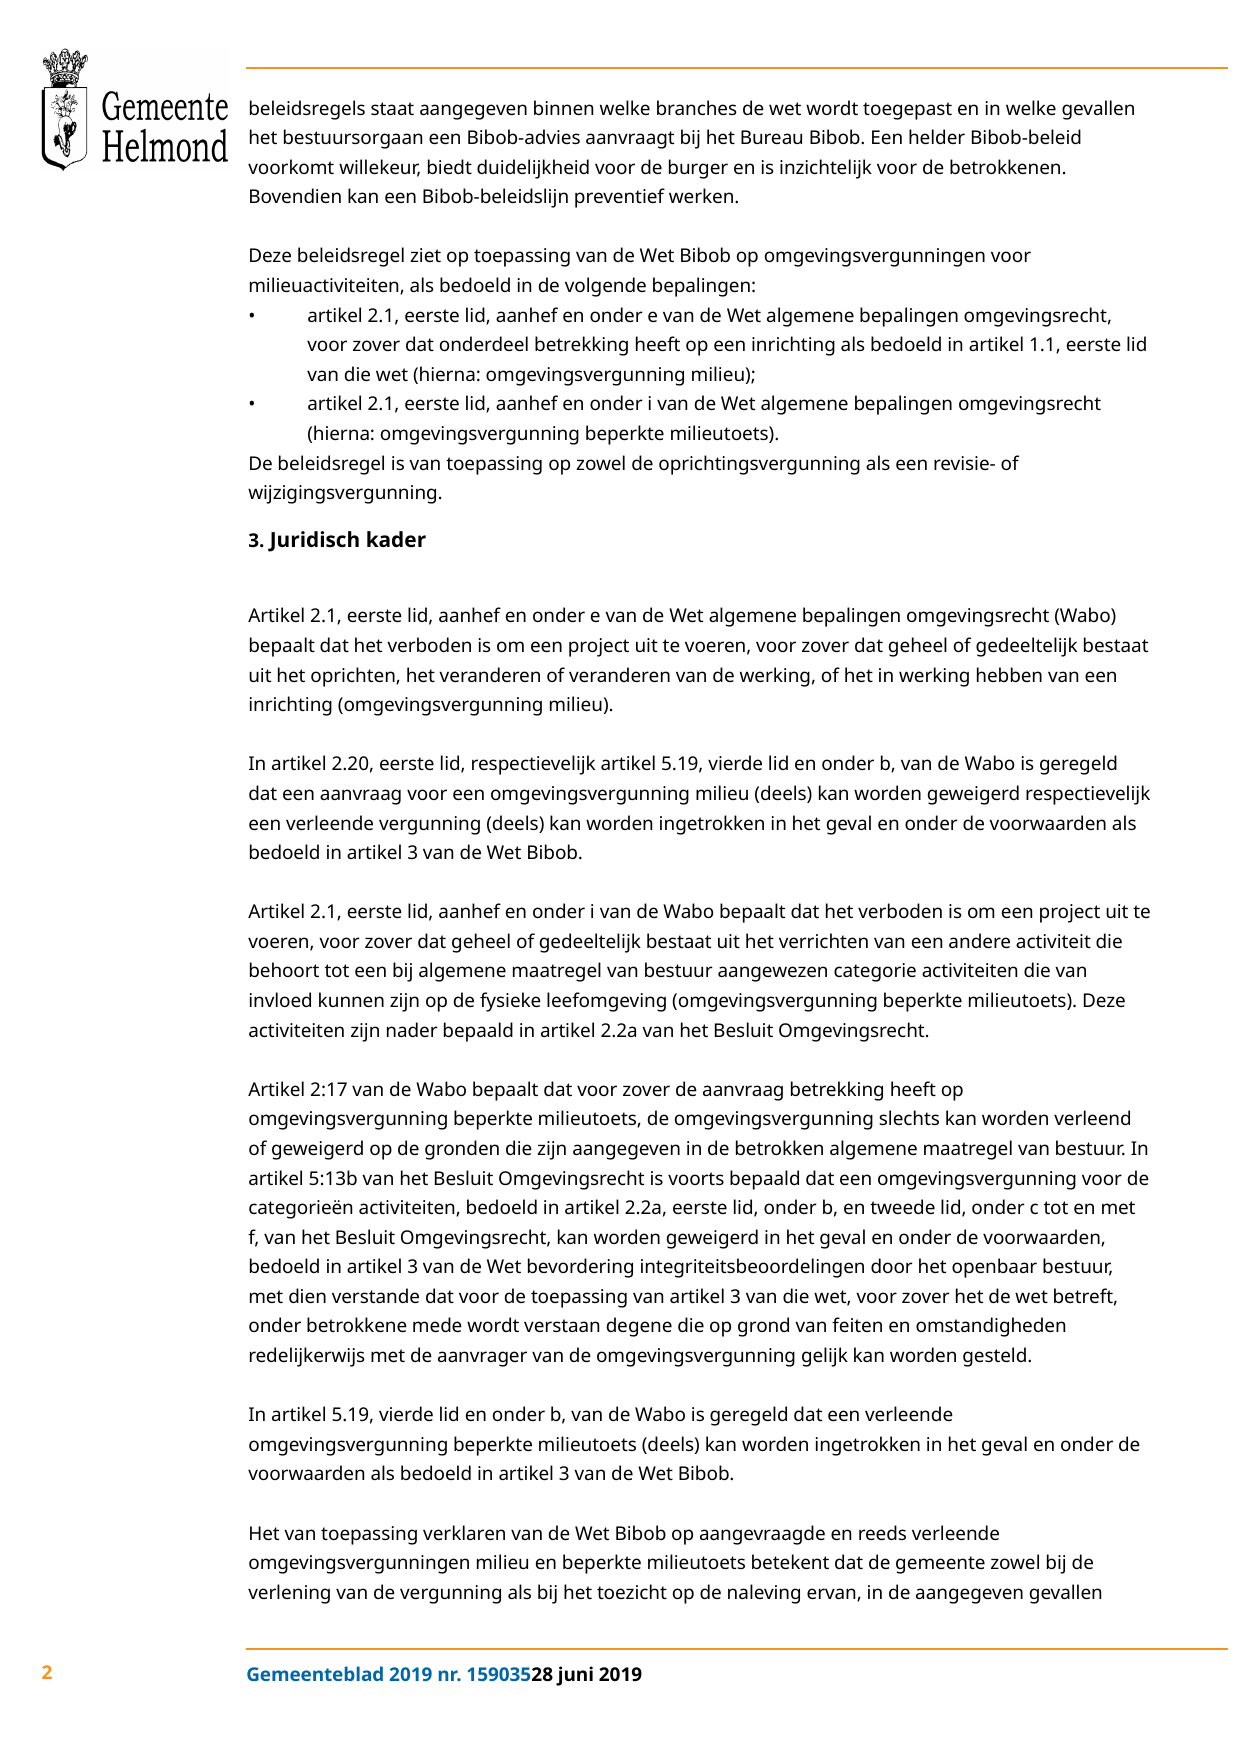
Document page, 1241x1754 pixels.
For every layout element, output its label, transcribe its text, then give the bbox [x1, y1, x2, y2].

list artikel 2.1, eerste lid, aanhef en onder e van de Wet algemene bepalingen omgevingsrecht, voor zover dat onderdeel betrekking heeft op een inrichting als bedoeld in artikel 1.1, eerste lid van die wet (hierna: omgevingsvergunning milieu); [248, 302, 1152, 387]
text Artikel 2.1, eerste lid, aanhef en onder i van de Wabo bepaalt dat het verboden is om een project uit te voeren, voor zover dat geheel of gedeeltelijk bestaat uit het verrichten van een andere activiteit die behoort tot een bij algemene maatregel van bestuur aangewezen categorie activiteiten die van invloed kunnen zijn op de fysieke leefomgeving (omgevingsvergunning beperkte milieutoets). Deze activiteiten zijn nader bepaald in artikel 2.2a van het Besluit Omgevingsrecht. [248, 898, 1152, 1043]
text Artikel 2.1, eerste lid, aanhef en onder e van de Wet algemene bepalingen omgevingsrecht (Wabo) bepaalt dat het verboden is om een project uit te voeren, voor zover dat geheel of gedeeltelijk bestaat uit het oprichten, het veranderen of veranderen van de werking, of het in werking hebben van een inrichting (omgevingsvergunning milieu). [248, 603, 1152, 717]
text Artikel 2:17 van de Wabo bepaalt dat voor zover de aanvraag betrekking heeft op omgevingsvergunning beperkte milieutoets, de omgevingsvergunning slechts kan worden verleend of geweigerd op de gronden die zijn aangegeven in de betrokken algemene maatregel van bestuur. In artikel 5:13b van het Besluit Omgevingsrecht is voorts bepaald dat een omgevingsvergunning voor de categorieën activiteiten, bedoeld in artikel 2.2a, eerste lid, onder b, en tweede lid, onder c tot en met f, van het Besluit Omgevingsrecht, kan worden geweigerd in het geval en onder de voorwaarden, bedoeld in artikel 3 van de Wet bevordering integriteitsbeoordelingen door het openbaar bestuur, met dien verstande dat voor de toepassing van artikel 3 van die wet, voor zover het de wet betreft, onder betrokkene mede wordt verstaan degene die op grond van feiten en omstandigheden redelijkerwijs met de aanvrager van de omgevingsvergunning gelijk kan worden gesteld. [248, 1076, 1152, 1368]
picture [41, 47, 231, 172]
list artikel 2.1, eerste lid, aanhef en onder i van de Wet algemene bepalingen omgevingsrecht (hierna: omgevingsvergunning beperkte milieutoets). [248, 391, 1152, 446]
text In artikel 2.20, eerste lid, respectievelijk artikel 5.19, vierde lid en onder b, van de Wabo is geregeld dat een aanvraag voor een omgevingsvergunning milieu (deels) kan worden geweigerd respectievelijk een verleende vergunning (deels) kan worden ingetrokken in het geval en onder de voorwaarden als bedoeld in artikel 3 van de Wet Bibob. [248, 751, 1152, 865]
text De beleidsregel is van toepassing op zowel de oprichtingsvergunning als een revisie- of wijzigingsvergunning. [248, 450, 1152, 505]
text 3. Juridisch kader [248, 525, 1152, 553]
text Het van toepassing verklaren van de Wet Bibob op aangevraagde en reeds verleende omgevingsvergunningen milieu en beperkte milieutoets betekent dat de gemeente zowel bij de verlening van de vergunning als bij het toezicht op de naleving ervan, in de aangegeven gevallen [248, 1520, 1152, 1605]
text Deze beleidsregel ziet op toepassing van de Wet Bibob op omgevingsvergunningen voor milieuactiviteiten, als bedoeld in de volgende bepalingen: [248, 243, 1152, 298]
text beleidsregels staat aangegeven binnen welke branches de wet wordt toegepast en in welke gevallen het bestuursorgaan een Bibob-advies aanvraagt bij het Bureau Bibob. Een helder Bibob-beleid voorkomt willekeur, biedt duidelijkheid voor de burger en is inzichtelijk voor de betrokkenen. Bovendien kan een Bibob-beleidslijn preventief werken. [248, 95, 1152, 209]
text In artikel 5.19, vierde lid en onder b, van de Wabo is geregeld dat een verleende omgevingsvergunning beperkte milieutoets (deels) kan worden ingetrokken in het geval en onder de voorwaarden als bedoeld in artikel 3 van de Wet Bibob. [248, 1401, 1152, 1486]
